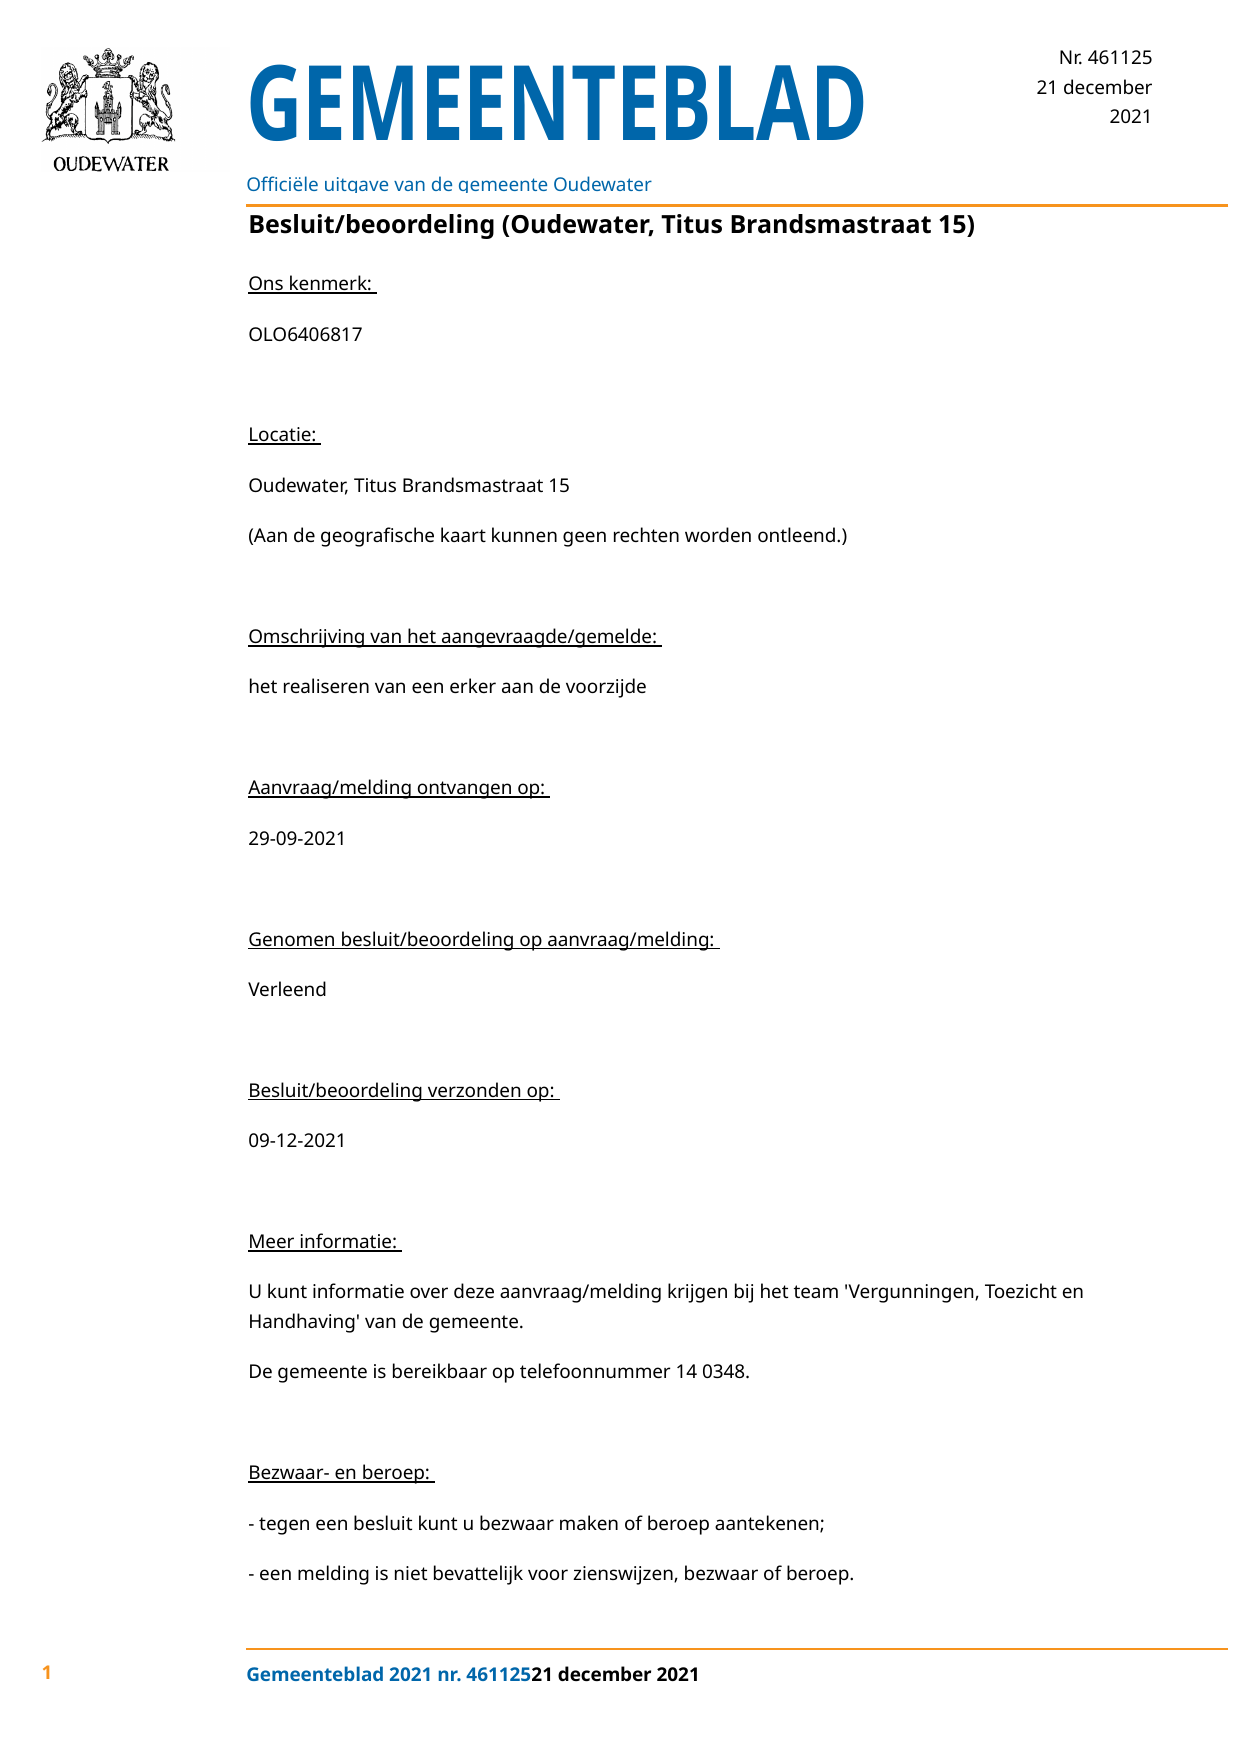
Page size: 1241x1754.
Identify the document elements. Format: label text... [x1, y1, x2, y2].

text Besluit/beoordeling verzonden op: [248, 1077, 1152, 1103]
text (Aan de geografische kaart kunnen geen rechten worden ontleend.) [248, 522, 1152, 548]
text Locatie: [248, 422, 1152, 447]
text OLO6406817 [248, 321, 1152, 346]
text het realiseren van een erker aan de voorzijde [248, 674, 1152, 699]
picture [41, 47, 231, 172]
text 29-09-2021 [248, 825, 1152, 851]
text De gemeente is bereikbaar op telefoonnummer 14 0348. [248, 1359, 1152, 1384]
text Oudewater, Titus Brandsmastraat 15 [248, 472, 1152, 498]
text Bezwaar- en beroep: [248, 1459, 1152, 1485]
text Genomen besluit/beoordeling op aanvraag/melding: [248, 926, 1152, 951]
text - een melding is niet bevattelijk voor zienswijzen, bezwaar of beroep. [248, 1560, 1152, 1586]
text Besluit/beoordeling (Oudewater, Titus Brandsmastraat 15) [248, 207, 1152, 241]
text Aanvraag/melding ontvangen op: [248, 774, 1152, 800]
text U kunt informatie over deze aanvraag/melding krijgen bij het team 'Vergunningen, Toezicht en Handhaving' van de gemeente. [248, 1279, 1152, 1334]
text Meer informatie: [248, 1228, 1152, 1254]
text Omschrijving van het aangevraagde/gemelde: [248, 623, 1152, 649]
text - tegen een besluit kunt u bezwaar maken of beroep aantekenen; [248, 1510, 1152, 1536]
text 09-12-2021 [248, 1127, 1152, 1153]
text Ons kenmerk: [248, 270, 1152, 296]
text Verleend [248, 976, 1152, 1002]
